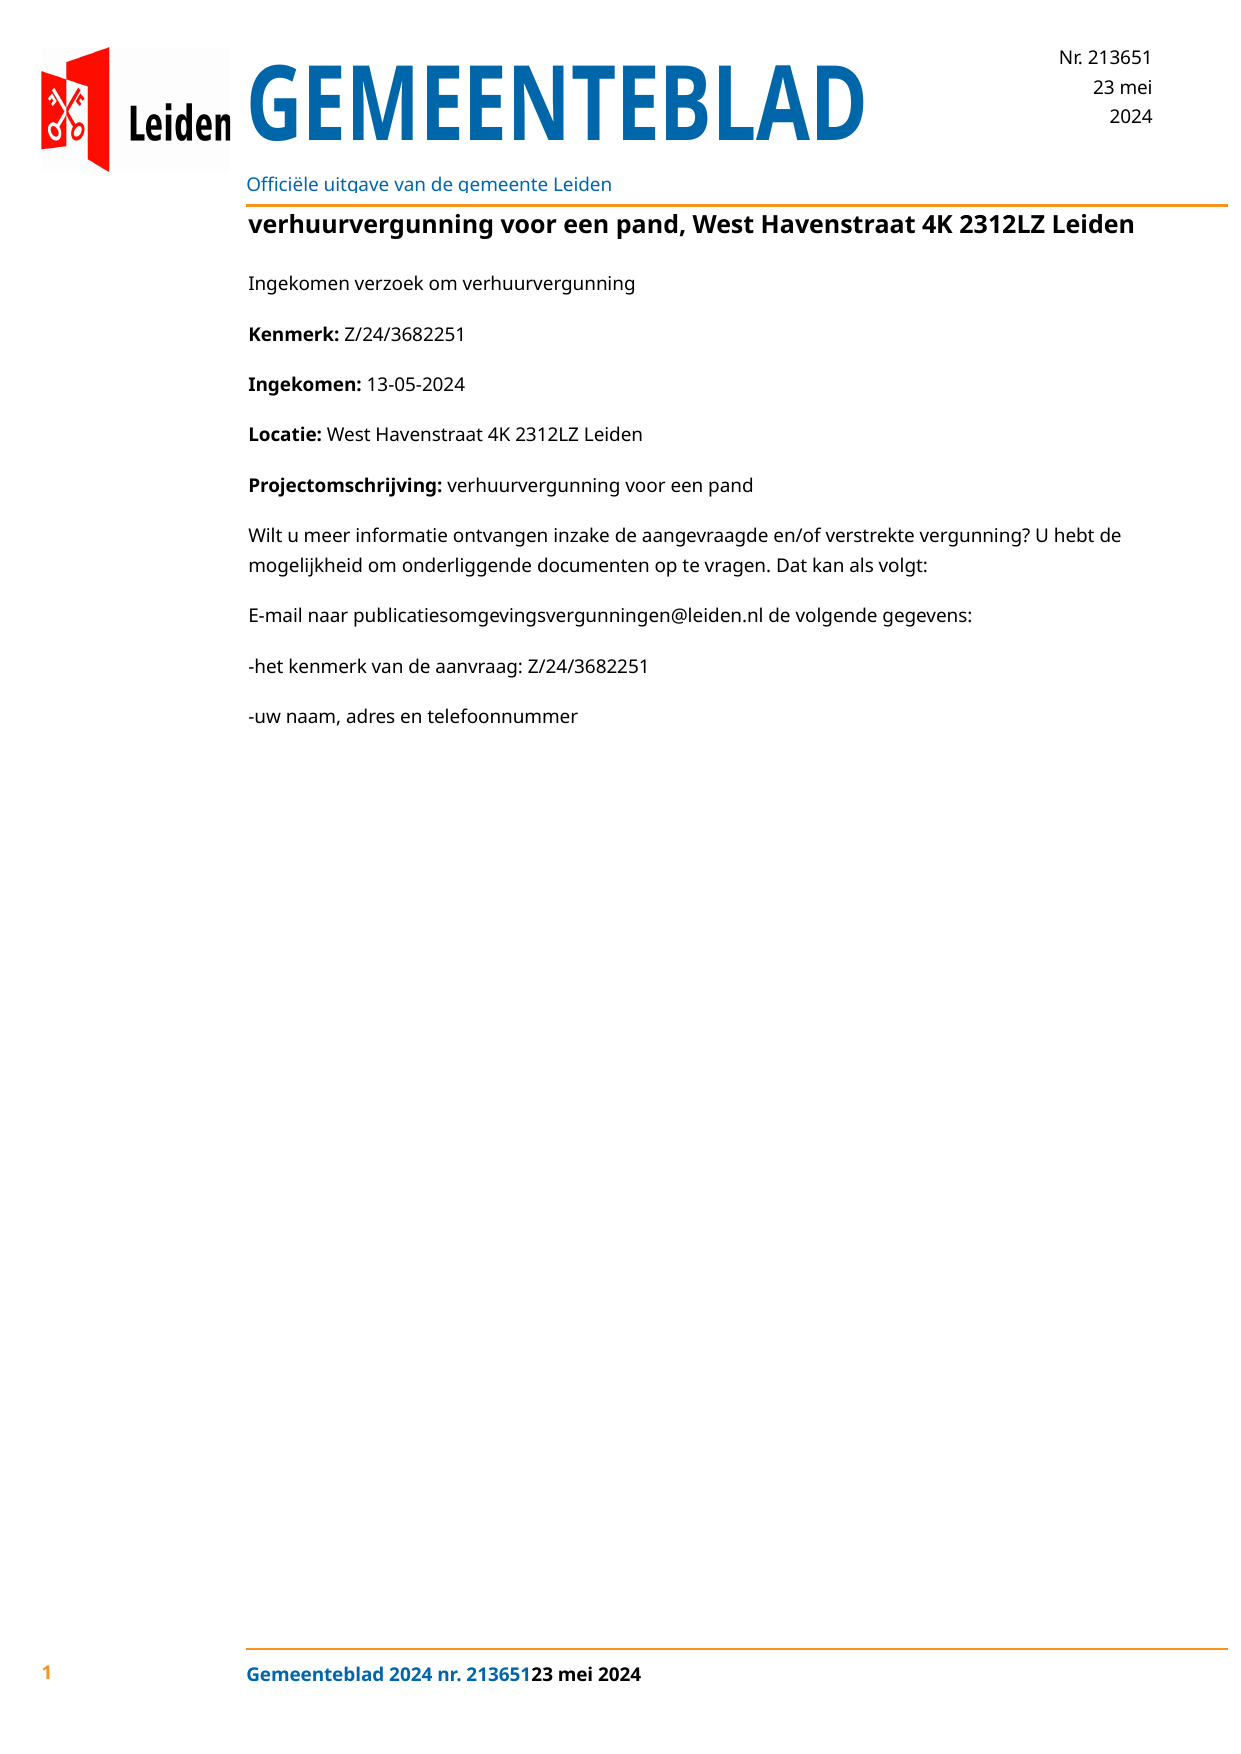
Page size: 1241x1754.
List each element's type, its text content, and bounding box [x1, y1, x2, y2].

text -het kenmerk van de aanvraag: Z/24/3682251 [248, 653, 1152, 678]
text -uw naam, adres en telefoonnummer [248, 703, 1152, 729]
text Locatie: West Havenstraat 4K 2312LZ Leiden [248, 422, 1152, 447]
picture [41, 47, 231, 172]
text Wilt u meer informatie ontvangen inzake de aangevraagde en/of verstrekte vergunning? U hebt de mogelijkheid om onderliggende documenten op te vragen. Dat kan als volgt: [248, 522, 1152, 578]
text Ingekomen: 13-05-2024 [248, 371, 1152, 397]
text verhuurvergunning voor een pand, West Havenstraat 4K 2312LZ Leiden [248, 207, 1152, 241]
text E-mail naar publicatiesomgevingsvergunningen@leiden.nl de volgende gegevens: [248, 602, 1152, 628]
text Ingekomen verzoek om verhuurvergunning [248, 270, 1152, 296]
text Projectomschrijving: verhuurvergunning voor een pand [248, 472, 1152, 498]
text Kenmerk: Z/24/3682251 [248, 321, 1152, 346]
